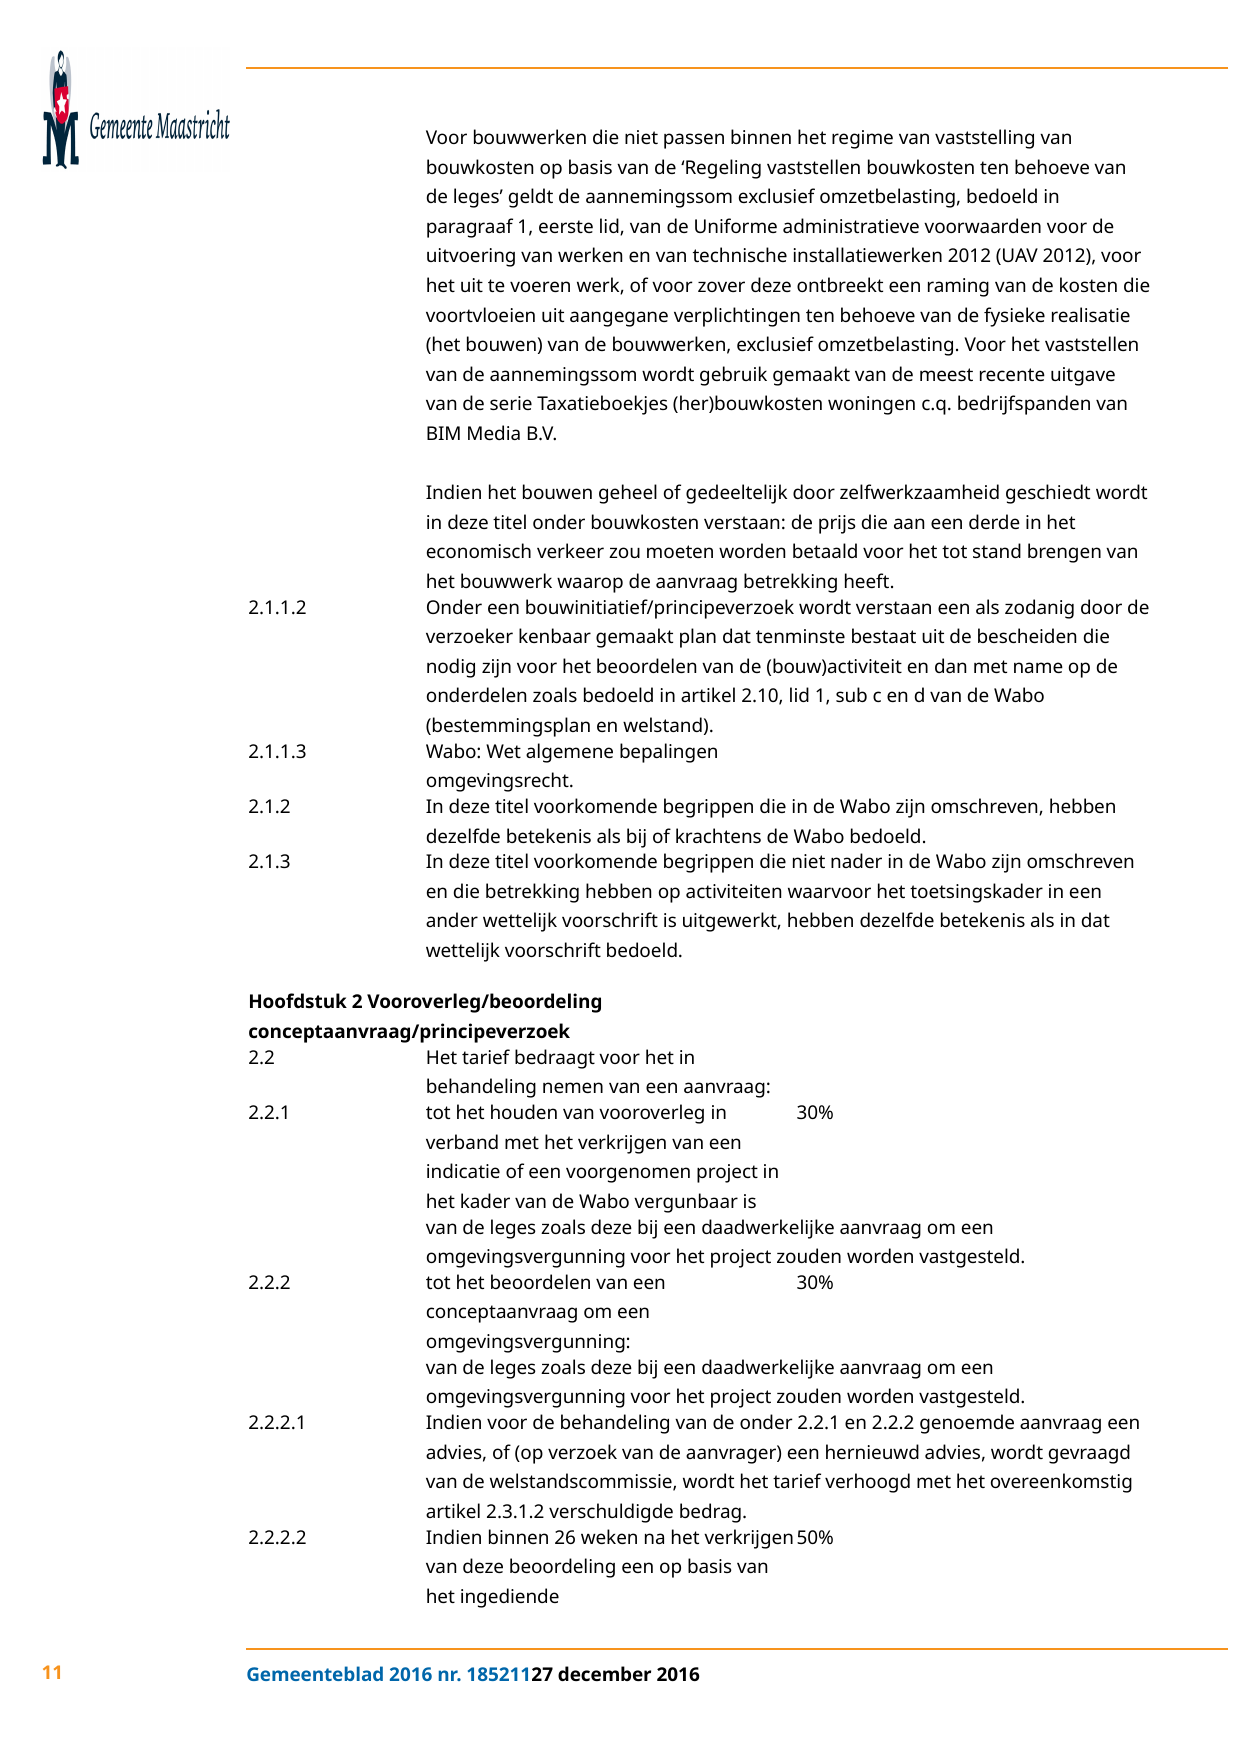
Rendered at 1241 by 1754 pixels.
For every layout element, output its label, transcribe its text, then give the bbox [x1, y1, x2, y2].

table_cell [974, 989, 1152, 1044]
table_cell tot het houden van vooroverleg in verband met het verkrijgen van een indicatie of een voorgenomen project in het kader van de Wabo vergunbaar is [426, 1099, 796, 1214]
table_cell [974, 963, 1152, 989]
table_cell Indien voor de behandeling van de onder 2.2.1 en 2.2.2 genoemde aanvraag een advies, of (op verzoek van de aanvrager) een hernieuwd advies, wordt gevraagd van de welstandscommissie, wordt het tarief verhoogd met het overeenkomstig artikel 2.3.1.2 verschuldigde bedrag. [426, 1409, 1152, 1524]
table_cell 2.1.3 [248, 849, 426, 963]
table_cell van de leges zoals deze bij een daadwerkelijke aanvraag om een omgevingsvergunning voor het project zouden worden vastgesteld. [426, 1214, 1152, 1269]
table_cell 2.2.2.2 [248, 1524, 426, 1609]
table_cell 30% [796, 1099, 974, 1214]
table_cell [974, 1099, 1152, 1214]
table_cell Voor bouwwerken die niet passen binnen het regime van vaststelling van bouwkosten op basis van de ‘Regeling vaststellen bouwkosten ten behoeve van de leges’ geldt de aannemingssom exclusief omzetbelasting, bedoeld in paragraaf 1, eerste lid, van de Uniforme administratieve voorwaarden voor de uitvoering van werken en van technische installatiewerken 2012 (UAV 2012), voor het uit te voeren werk, of voor zover deze ontbreekt een raming van de kosten die voortvloeien uit aangegane verplichtingen ten behoeve van de fysieke realisatie (het bouwen) van de bouwwerken, exclusief omzetbelasting. Voor het vaststellen van de aannemingssom wordt gebruik gemaakt van de meest recente uitgave van de serie Taxatieboekjes (her)bouwkosten woningen c.q. bedrijfspanden van BIM Media B.V. Indien het bouwen geheel of gedeeltelijk door zelfwerkzaamheid geschiedt wordt in deze titel onder bouwkosten verstaan: de prijs die aan een derde in het economisch verkeer zou moeten worden betaald voor het tot stand brengen van het bouwwerk waarop de aanvraag betrekking heeft. [426, 95, 1152, 594]
table_cell In deze titel voorkomende begrippen die niet nader in de Wabo zijn omschreven en die betrekking hebben op activiteiten waarvoor het toetsingskader in een ander wettelijk voorschrift is uitgewerkt, hebben dezelfde betekenis als in dat wettelijk voorschrift bedoeld. [426, 849, 1152, 963]
table_cell Wabo: Wet algemene bepalingen omgevingsrecht. [426, 738, 796, 793]
table_cell 2.1.1.2 [248, 594, 426, 738]
table_cell [248, 1214, 426, 1269]
table_cell [974, 738, 1152, 793]
table_cell 50% [796, 1524, 974, 1609]
table_cell Het tarief bedraagt voor het in behandeling nemen van een aanvraag: [426, 1044, 796, 1099]
table_cell Onder een bouwinitiatief/principeverzoek wordt verstaan een als zodanig door de verzoeker kenbaar gemaakt plan dat tenminste bestaat uit de bescheiden die nodig zijn voor het beoordelen van de (bouw)activiteit en dan met name op de onderdelen zoals bedoeld in artikel 2.10, lid 1, sub c en d van de Wabo (bestemmingsplan en welstand). [426, 594, 1152, 738]
table_cell [248, 963, 426, 989]
table_cell van de leges zoals deze bij een daadwerkelijke aanvraag om een omgevingsvergunning voor het project zouden worden vastgesteld. [426, 1354, 1152, 1409]
table_cell 30% [796, 1269, 974, 1354]
table_cell [974, 1524, 1152, 1609]
table_cell [796, 989, 974, 1044]
table_cell tot het beoordelen van een conceptaanvraag om een omgevingsvergunning: [426, 1269, 796, 1354]
table_cell [796, 963, 974, 989]
table_cell [248, 1354, 426, 1409]
table_cell 2.2.1 [248, 1099, 426, 1214]
table_cell [796, 1044, 974, 1099]
table_cell Hoofdstuk 2 Vooroverleg/beoordeling conceptaanvraag/principeverzoek [248, 989, 796, 1044]
table_cell Indien binnen 26 weken na het verkrijgen van deze beoordeling een op basis van het ingediende [426, 1524, 796, 1609]
table_cell 2.1.1.3 [248, 738, 426, 793]
table_cell [796, 738, 974, 793]
table_cell 2.2.2.1 [248, 1409, 426, 1524]
table_cell 2.1.2 [248, 793, 426, 848]
table_cell [974, 1044, 1152, 1099]
table_cell 2.2 [248, 1044, 426, 1099]
table_cell [974, 1269, 1152, 1354]
table_cell In deze titel voorkomende begrippen die in de Wabo zijn omschreven, hebben dezelfde betekenis als bij of krachtens de Wabo bedoeld. [426, 793, 1152, 848]
table_cell 2.2.2 [248, 1269, 426, 1354]
table_cell [248, 95, 426, 594]
table_cell [426, 963, 796, 989]
picture [41, 47, 231, 172]
